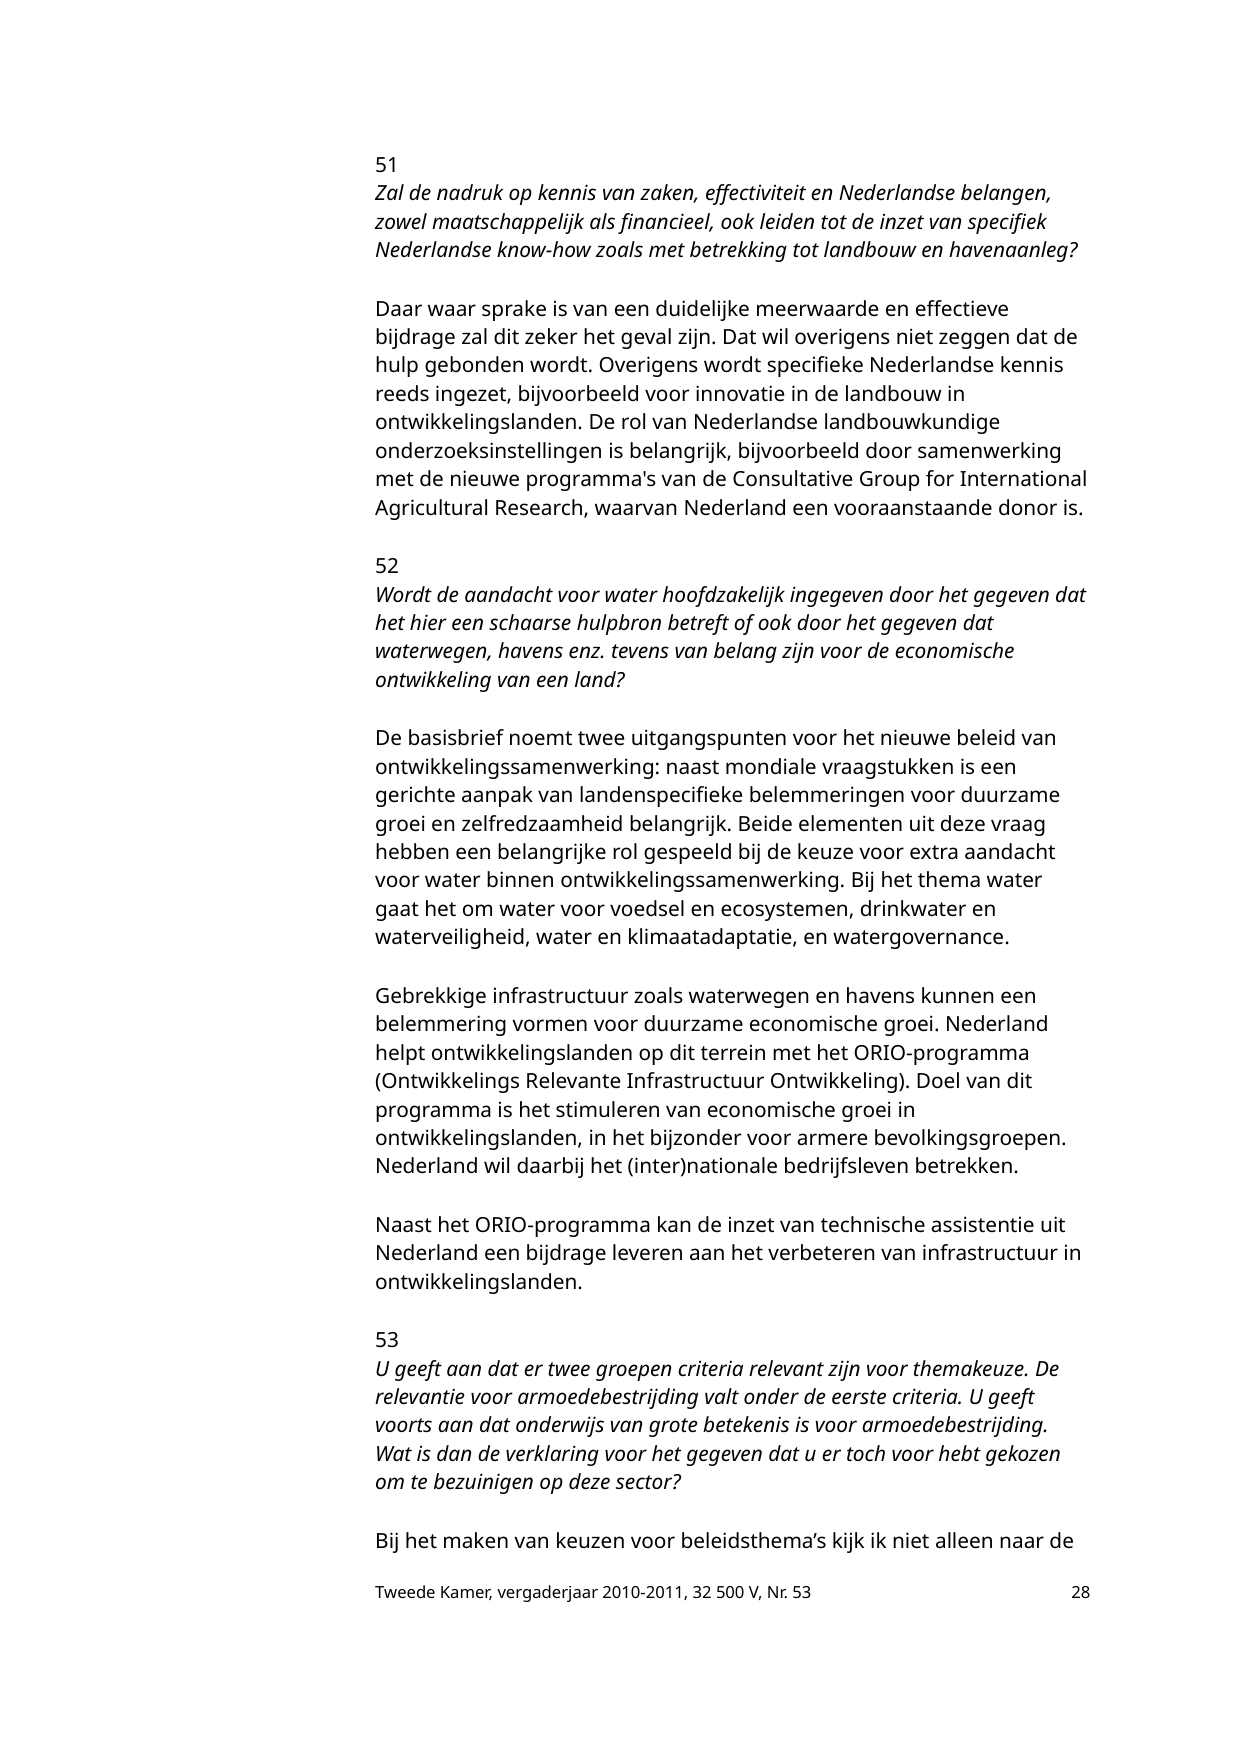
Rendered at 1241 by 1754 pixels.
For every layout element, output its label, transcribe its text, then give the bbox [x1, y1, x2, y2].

text 52 [375, 551, 1090, 580]
text Wordt de aandacht voor water hoofdzakelijk ingegeven door het gegeven dat het hier een schaarse hulpbron betreft of ook door het gegeven dat waterwegen, havens enz. tevens van belang zijn voor de economische ontwikkeling van een land? [375, 580, 1090, 693]
text 51 [375, 150, 1090, 178]
text U geeft aan dat er twee groepen criteria relevant zijn voor themakeuze. De relevantie voor armoedebestrijding valt onder de eerste criteria. U geeft voorts aan dat onderwijs van grote betekenis is voor armoedebestrijding. Wat is dan de verklaring voor het gegeven dat u er toch voor hebt gekozen om te bezuinigen op deze sector? [375, 1354, 1090, 1496]
text De basisbrief noemt twee uitgangspunten voor het nieuwe beleid van ontwikkelingssamenwerking: naast mondiale vraagstukken is een gerichte aanpak van landenspecifieke belemmeringen voor duurzame groei en zelfredzaamheid belangrijk. Beide elementen uit deze vraag hebben een belangrijke rol gespeeld bij de keuze voor extra aandacht voor water binnen ontwikkelingssamenwerking. Bij het thema water gaat het om water voor voedsel en ecosystemen, drinkwater en waterveiligheid, water en klimaatadaptatie, en watergovernance. [375, 723, 1090, 951]
text Gebrekkige infrastructuur zoals waterwegen en havens kunnen een belemmering vormen voor duurzame economische groei. Nederland helpt ontwikkelingslanden op dit terrein met het ORIO-programma (Ontwikkelings Relevante Infrastructuur Ontwikkeling). Doel van dit programma is het stimuleren van economische groei in ontwikkelingslanden, in het bijzonder voor armere bevolkingsgroepen. Nederland wil daarbij het (inter)nationale bedrijfsleven betrekken. [375, 981, 1090, 1180]
text Bij het maken van keuzen voor beleidsthema’s kijk ik niet alleen naar de [375, 1526, 1090, 1554]
text 53 [375, 1325, 1090, 1354]
text Naast het ORIO-programma kan de inzet van technische assistentie uit Nederland een bijdrage leveren aan het verbeteren van infrastructuur in ontwikkelingslanden. [375, 1210, 1090, 1295]
text Daar waar sprake is van een duidelijke meerwaarde en effectieve bijdrage zal dit zeker het geval zijn. Dat wil overigens niet zeggen dat de hulp gebonden wordt. Overigens wordt specifieke Nederlandse kennis reeds ingezet, bijvoorbeeld voor innovatie in de landbouw in ontwikkelingslanden. De rol van Nederlandse landbouwkundige onderzoeksinstellingen is belangrijk, bijvoorbeeld door samenwerking met de nieuwe programma's van de Consultative Group for International Agricultural Research, waarvan Nederland een vooraanstaande donor is. [375, 294, 1090, 521]
text Zal de nadruk op kennis van zaken, effectiviteit en Nederlandse belangen, zowel maatschappelijk als financieel, ook leiden tot de inzet van specifiek Nederlandse know-how zoals met betrekking tot landbouw en havenaanleg? [375, 178, 1090, 264]
